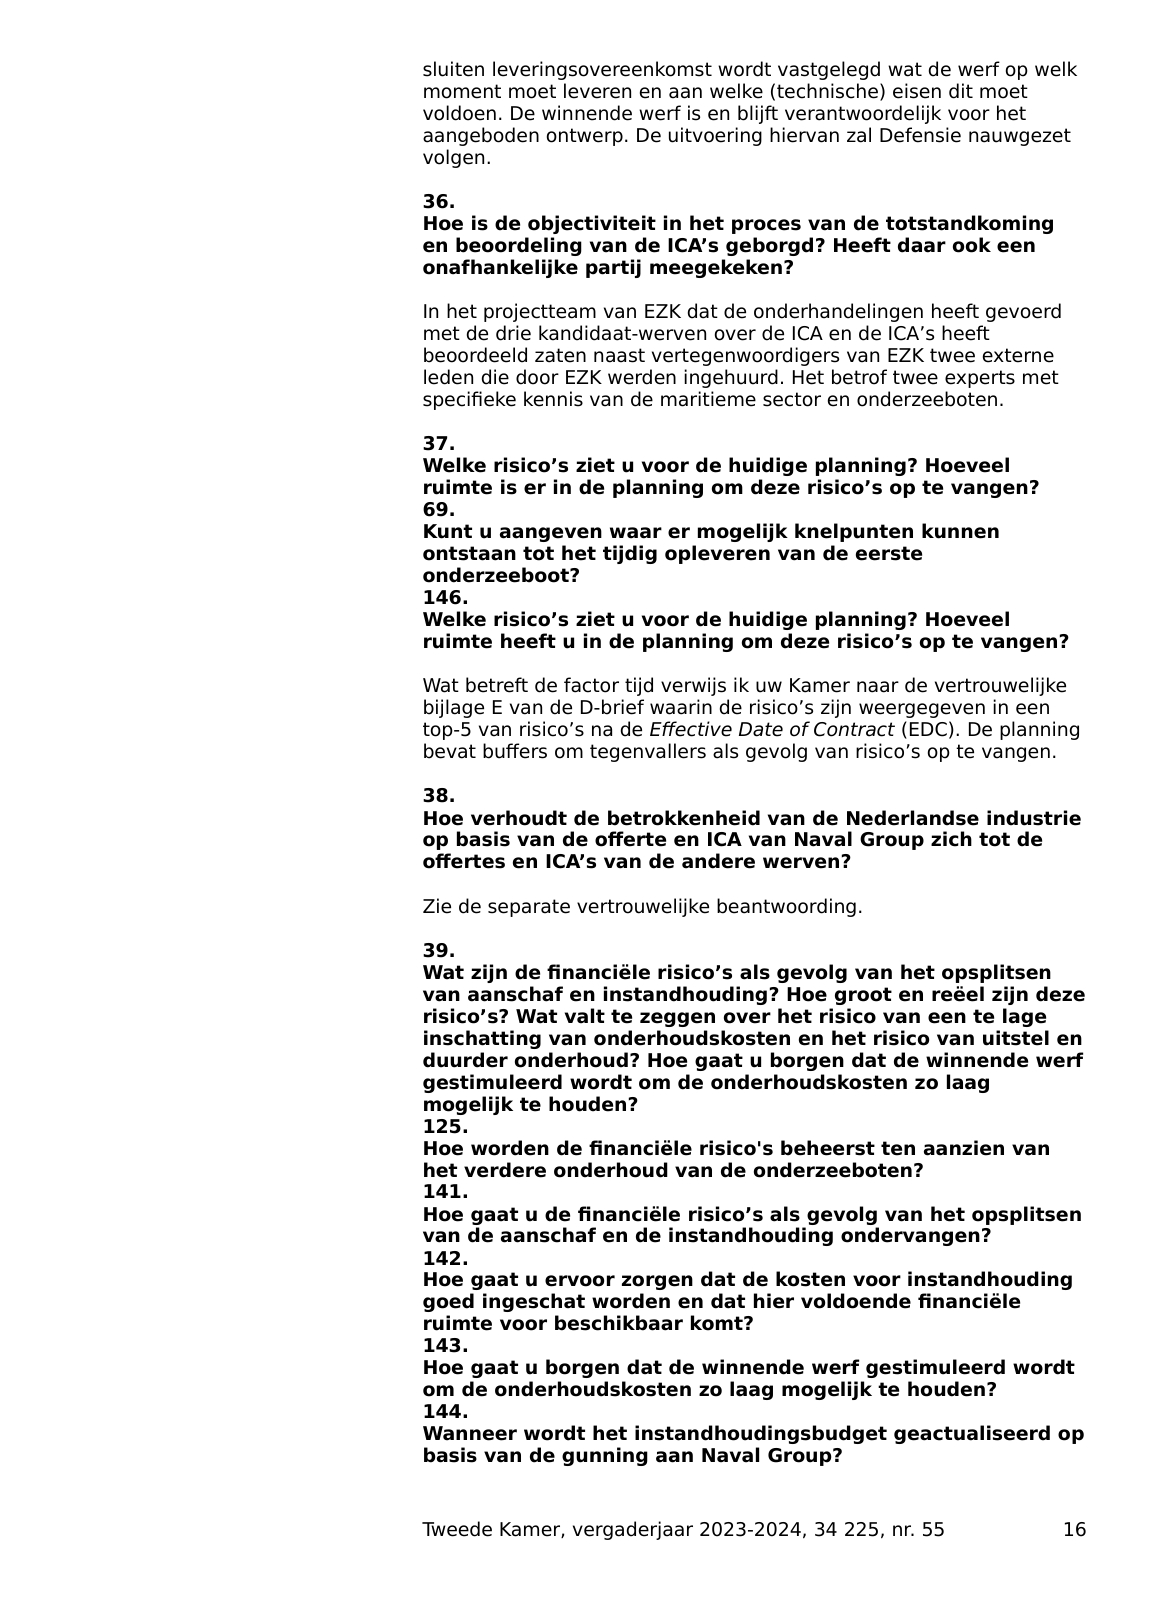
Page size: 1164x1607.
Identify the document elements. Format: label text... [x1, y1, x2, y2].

text Wanneer wordt het instandhoudingsbudget geactualiseerd op basis van de gunning aan Naval Group? [422, 1423, 1087, 1467]
text Hoe gaat u de financiële risico’s als gevolg van het opsplitsen van de aanschaf en de instandhouding ondervangen? [422, 1203, 1087, 1247]
text Hoe is de objectiviteit in het proces van de totstandkoming en beoordeling van de ICA’s geborgd? Heeft daar ook een onafhankelijke partij meegekeken? [422, 213, 1087, 279]
text Hoe worden de financiële risico's beheerst ten aanzien van het verdere onderhoud van de onderzeeboten? [422, 1137, 1087, 1181]
text Wat betreft de factor tijd verwijs ik uw Kamer naar de vertrouwelijke bijlage E van de D-brief waarin de risico’s zijn weergegeven in een top-5 van risico’s na de Effective Date of Contract (EDC). De planning bevat buffers om tegenvallers als gevolg van risico’s op te vangen. [422, 675, 1087, 763]
text Welke risico’s ziet u voor de huidige planning? Hoeveel ruimte heeft u in de planning om deze risico’s op te vangen? [422, 609, 1087, 653]
text Wat zijn de financiële risico’s als gevolg van het opsplitsen van aanschaf en instandhouding? Hoe groot en reëel zijn deze risico’s? Wat valt te zeggen over het risico van een te lage inschatting van onderhoudskosten en het risico van uitstel en duurder onderhoud? Hoe gaat u borgen dat de winnende werf gestimuleerd wordt om de onderhoudskosten zo laag mogelijk te houden? [422, 962, 1087, 1116]
text 144. [422, 1401, 1087, 1423]
text 69. [422, 499, 1087, 521]
text Hoe gaat u ervoor zorgen dat de kosten voor instandhouding goed ingeschat worden en dat hier voldoende financiële ruimte voor beschikbaar komt? [422, 1269, 1087, 1335]
text 36. [422, 191, 1087, 213]
text 125. [422, 1116, 1087, 1137]
text Welke risico’s ziet u voor de huidige planning? Hoeveel ruimte is er in de planning om deze risico’s op te vangen? [422, 455, 1087, 499]
text sluiten leveringsovereenkomst wordt vastgelegd wat de werf op welk moment moet leveren en aan welke (technische) eisen dit moet voldoen. De winnende werf is en blijft verantwoordelijk voor het aangeboden ontwerp. De uitvoering hiervan zal Defensie nauwgezet volgen. [422, 59, 1087, 169]
text 142. [422, 1247, 1087, 1269]
text 39. [422, 940, 1087, 962]
text Hoe gaat u borgen dat de winnende werf gestimuleerd wordt om de onderhoudskosten zo laag mogelijk te houden? [422, 1357, 1087, 1401]
text 143. [422, 1335, 1087, 1357]
text 37. [422, 433, 1087, 455]
text Kunt u aangeven waar er mogelijk knelpunten kunnen ontstaan tot het tijdig opleveren van de eerste onderzeeboot? [422, 521, 1087, 587]
text In het projectteam van EZK dat de onderhandelingen heeft gevoerd met de drie kandidaat-werven over de ICA en de ICA’s heeft beoordeeld zaten naast vertegenwoordigers van EZK twee externe leden die door EZK werden ingehuurd. Het betrof twee experts met specifieke kennis van de maritieme sector en onderzeeboten. [422, 301, 1087, 411]
text Zie de separate vertrouwelijke beantwoording. [422, 896, 1087, 917]
text Hoe verhoudt de betrokkenheid van de Nederlandse industrie op basis van de offerte en ICA van Naval Group zich tot de offertes en ICA’s van de andere werven? [422, 807, 1087, 873]
text 141. [422, 1181, 1087, 1203]
text 146. [422, 587, 1087, 609]
text 38. [422, 785, 1087, 807]
